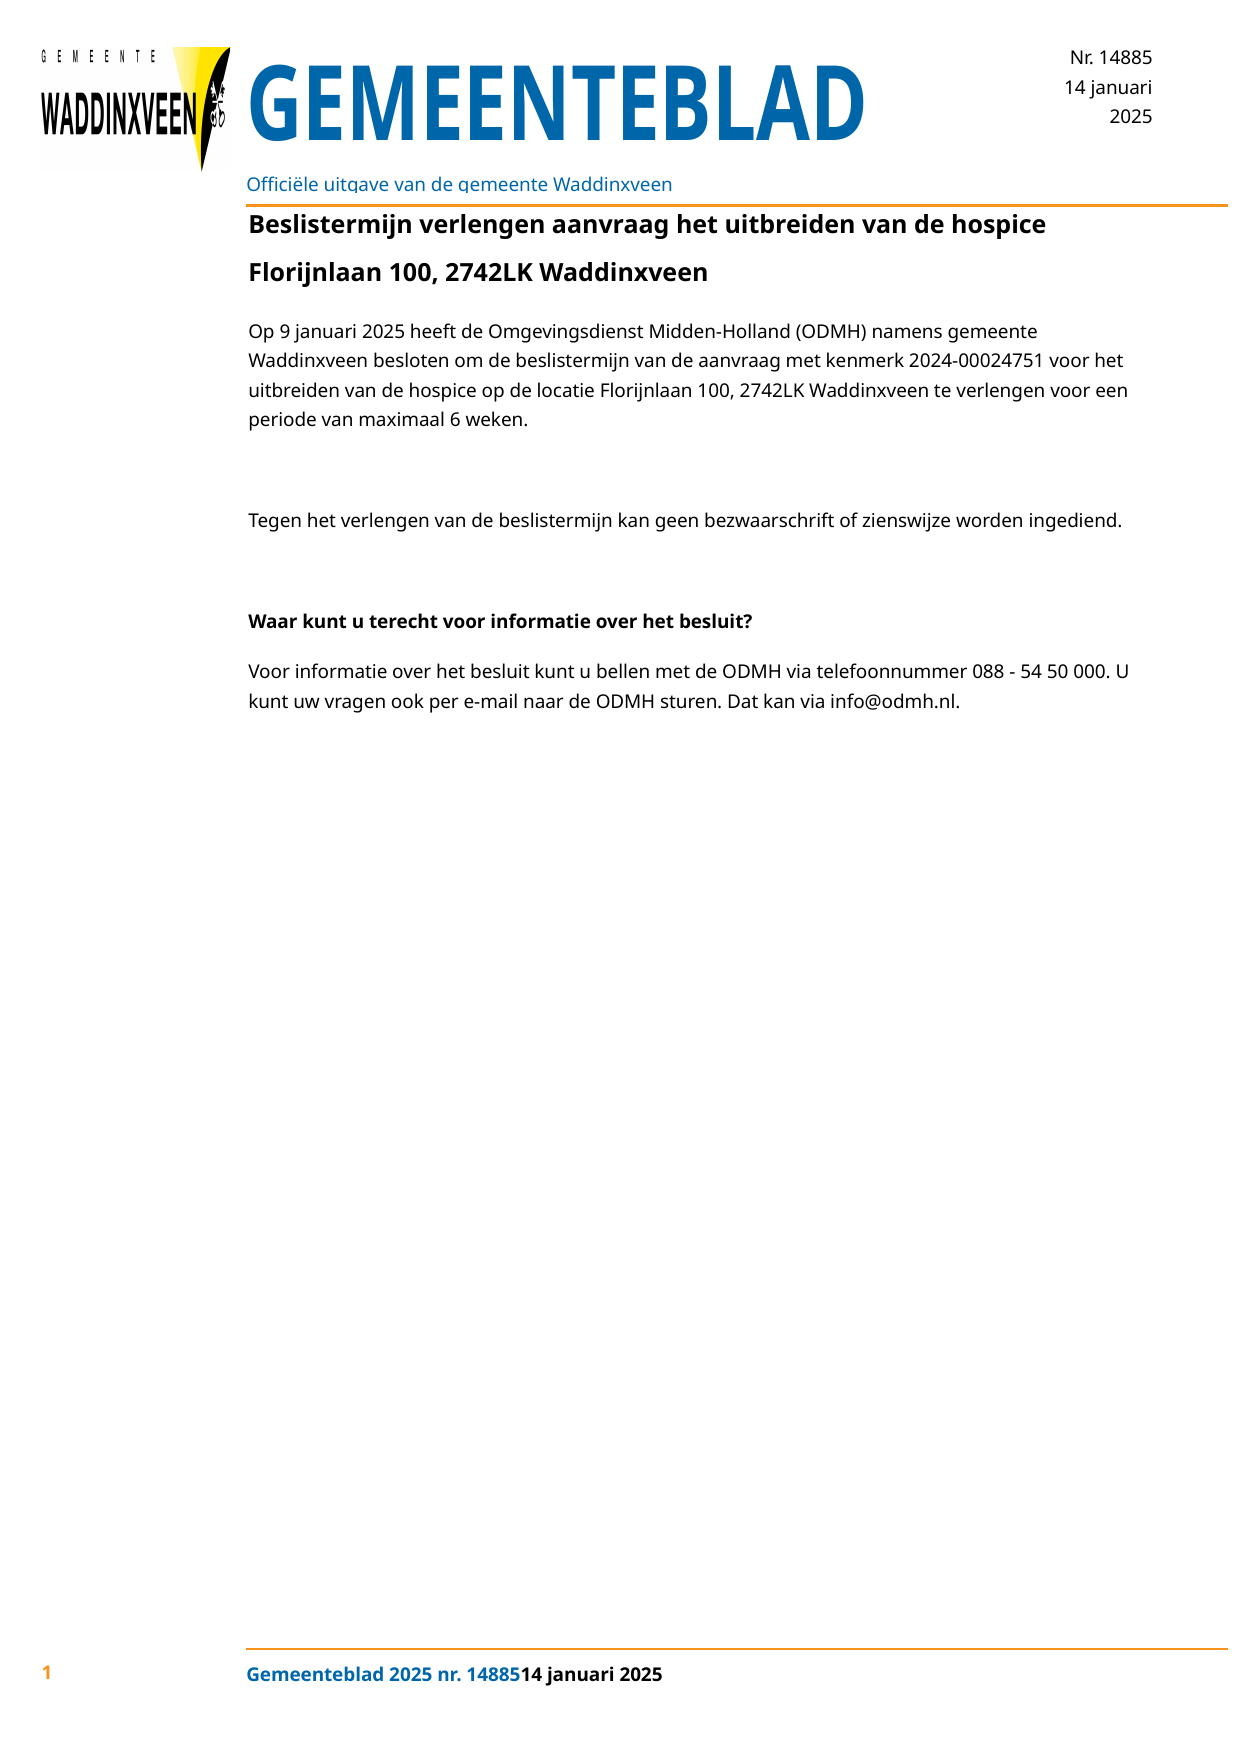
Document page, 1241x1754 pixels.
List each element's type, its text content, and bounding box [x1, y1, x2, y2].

text Op 9 januari 2025 heeft de Omgevingsdienst Midden-Holland (ODMH) namens gemeente Waddinxveen besloten om de beslistermijn van de aanvraag met kenmerk 2024-00024751 voor het uitbreiden van de hospice op de locatie Florijnlaan 100, 2742LK Waddinxveen te verlengen voor een periode van maximaal 6 weken. [248, 318, 1152, 432]
text Voor informatie over het besluit kunt u bellen met de ODMH via telefoonnummer 088 - 54 50 000. U kunt uw vragen ook per e-mail naar de ODMH sturen. Dat kan via info@odmh.nl. [248, 659, 1152, 714]
text Waar kunt u terecht voor informatie over het besluit? [248, 608, 1152, 634]
picture [41, 47, 231, 172]
text Beslistermijn verlengen aanvraag het uitbreiden van de hospice Florijnlaan 100, 2742LK Waddinxveen [248, 207, 1152, 288]
text Tegen het verlengen van de beslistermijn kan geen bezwaarschrift of zienswijze worden ingediend. [248, 507, 1152, 533]
